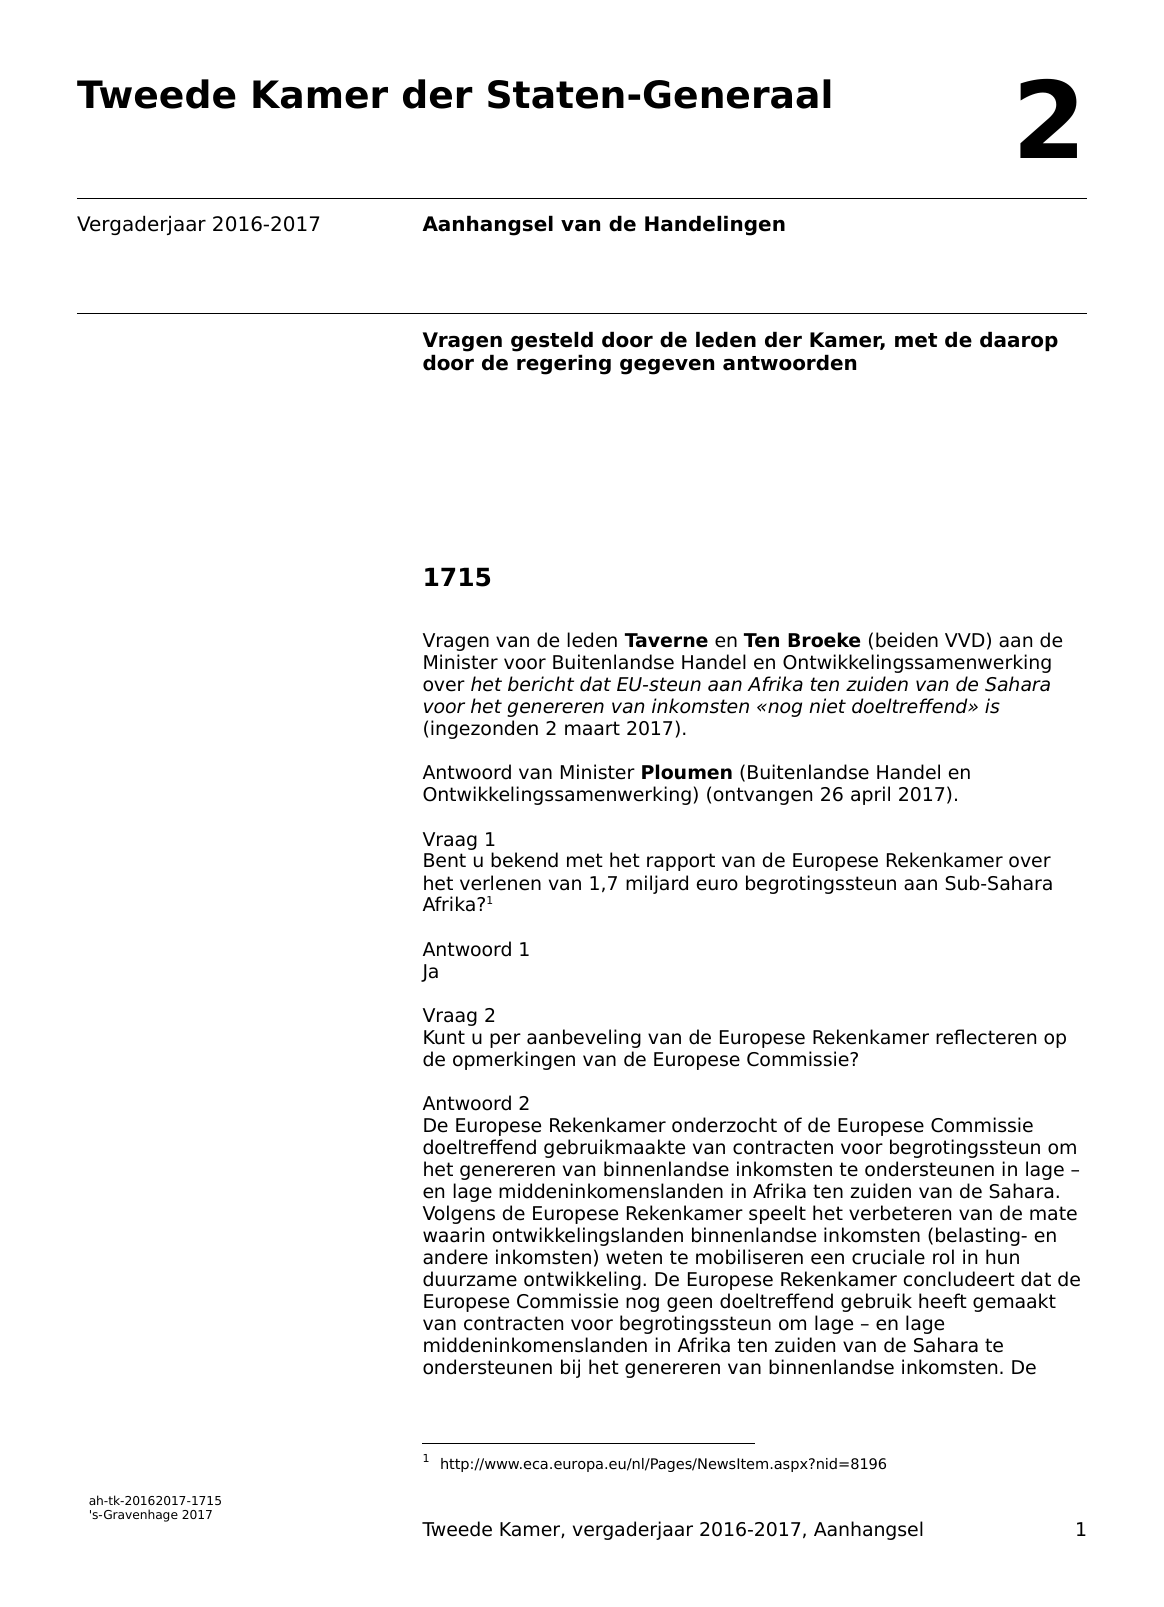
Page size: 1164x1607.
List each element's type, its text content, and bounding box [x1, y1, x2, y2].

table_header 2 [886, 59, 1087, 198]
text ah-tk-20162017-1715 [88, 1494, 323, 1508]
text Antwoord 2 [422, 1093, 1087, 1115]
text 's-Gravenhage 2017 [88, 1508, 323, 1522]
table_cell Vragen gesteld door de leden der Kamer, met de daarop door de regering gegeven antwoorden [422, 314, 1087, 375]
text Vraag 1 [422, 828, 1087, 850]
text Vraag 2 [422, 1005, 1087, 1027]
text http://www.eca.europa.eu/nl/Pages/NewsItem.aspx?nid=8196 [422, 1452, 1087, 1474]
text Vragen van de leden Taverne en Ten Broeke (beiden VVD) aan de Minister voor Buitenlandse Handel en Ontwikkelingssamenwerking over het bericht dat EU-steun aan Afrika ten zuiden van de Sahara voor het genereren van inkomsten «nog niet doeltreffend» is (ingezonden 2 maart 2017). [422, 630, 1087, 740]
text Antwoord 1 [422, 938, 1087, 961]
text 1715 [422, 563, 1087, 592]
table_cell Vergaderjaar 2016-2017 [77, 199, 422, 313]
table_header Tweede Kamer der Staten-Generaal [77, 59, 886, 198]
table_cell Aanhangsel van de Handelingen [422, 199, 1087, 313]
text Kunt u per aanbeveling van de Europese Rekenkamer reflecteren op de opmerkingen van de Europese Commissie? [422, 1027, 1087, 1071]
text De Europese Rekenkamer onderzocht of de Europese Commissie doeltreffend gebruikmaakte van contracten voor begrotingssteun om het genereren van binnenlandse inkomsten te ondersteunen in lage – en lage middeninkomenslanden in Afrika ten zuiden van de Sahara. Volgens de Europese Rekenkamer speelt het verbeteren van de mate waarin ontwikkelingslanden binnenlandse inkomsten (belasting- en andere inkomsten) weten te mobiliseren een cruciale rol in hun duurzame ontwikkeling. De Europese Rekenkamer concludeert dat de Europese Commissie nog geen doeltreffend gebruik heeft gemaakt van contracten voor begrotingssteun om lage – en lage middeninkomenslanden in Afrika ten zuiden van de Sahara te ondersteunen bij het genereren van binnenlandse inkomsten. De [422, 1115, 1087, 1378]
text Bent u bekend met het rapport van de Europese Rekenkamer over het verlenen van 1,7 miljard euro begrotingssteun aan Sub-Sahara Afrika? [422, 850, 1087, 916]
text Antwoord van Minister Ploumen (Buitenlandse Handel en Ontwikkelingssamenwerking) (ontvangen 26 april 2017). [422, 762, 1087, 806]
text Ja [422, 961, 1087, 982]
table_cell [77, 314, 422, 375]
